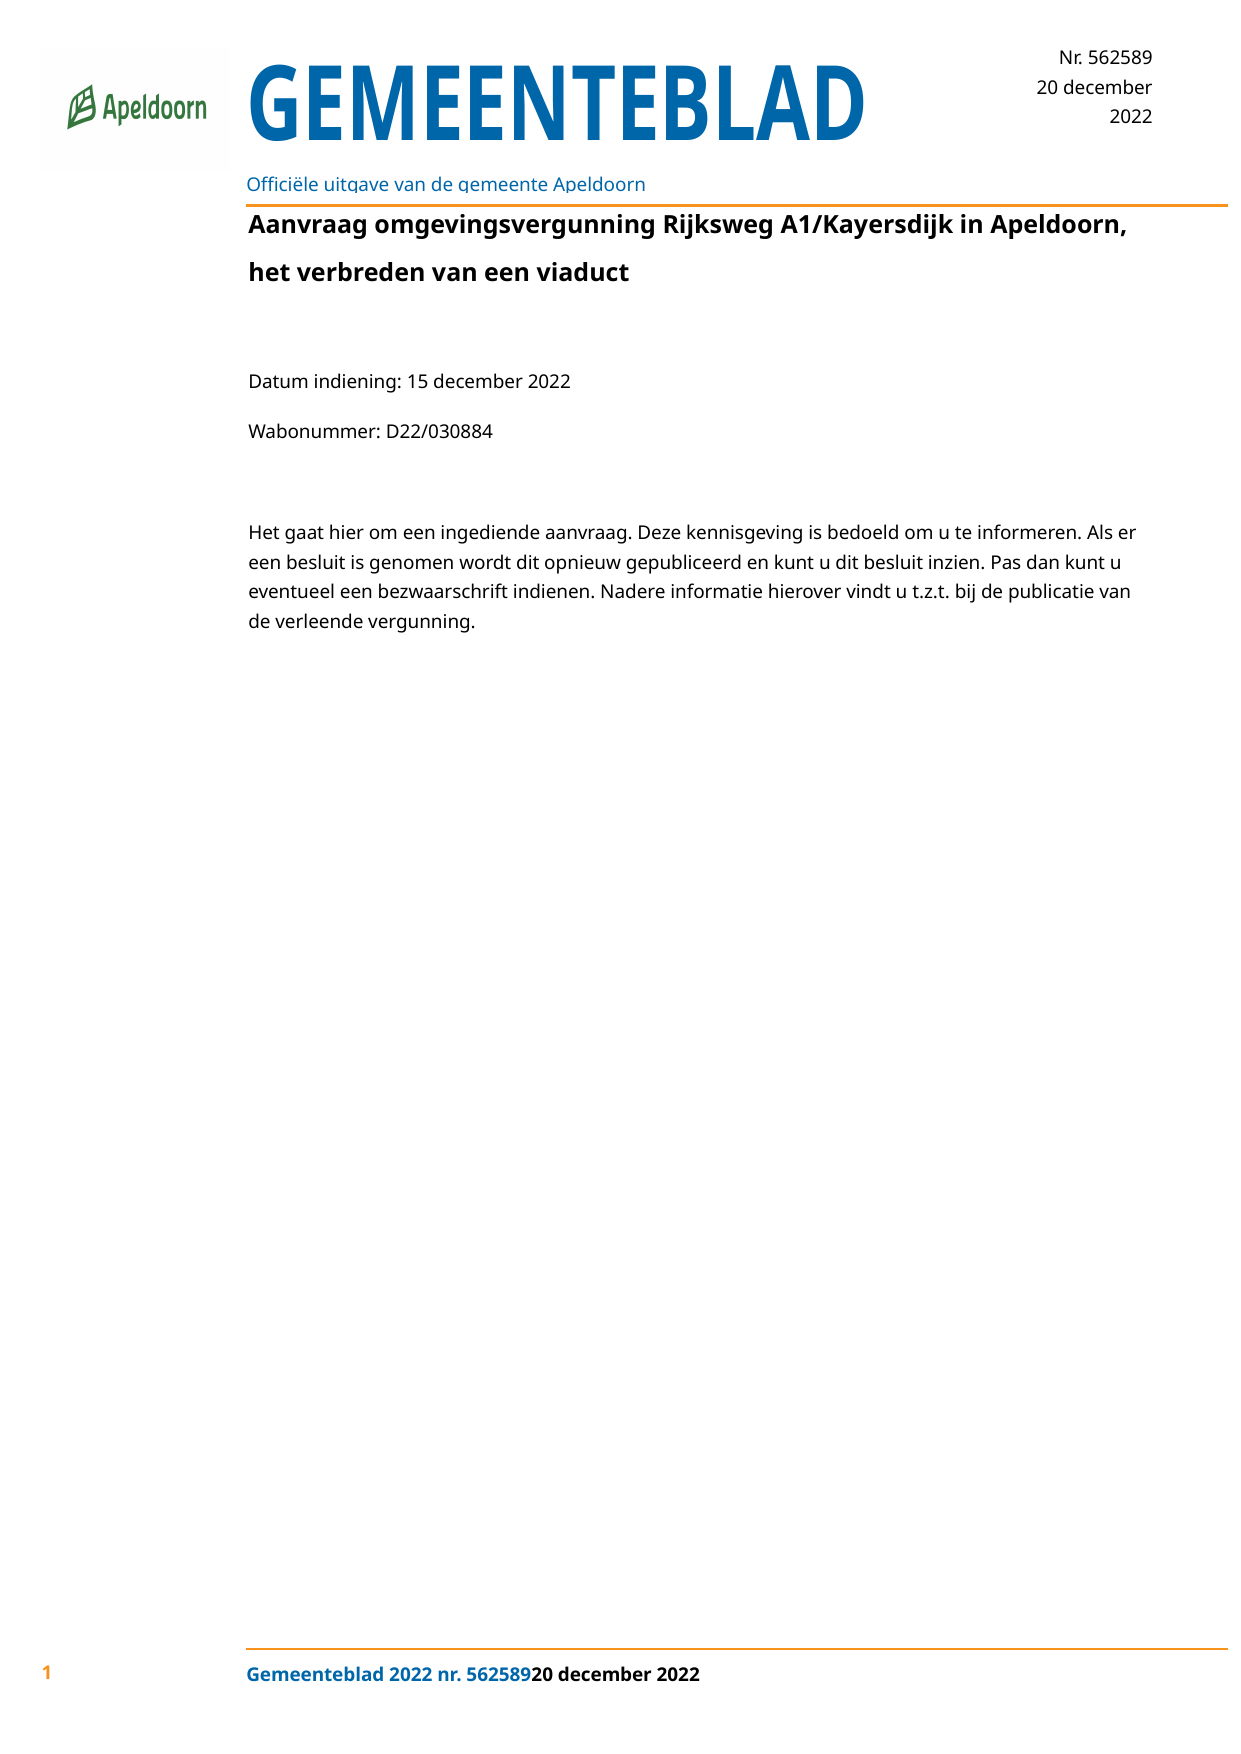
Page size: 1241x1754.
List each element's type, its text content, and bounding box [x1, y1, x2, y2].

text Aanvraag omgevingsvergunning Rijksweg A1/Kayersdijk in Apeldoorn, het verbreden van een viaduct [248, 207, 1152, 288]
picture [41, 47, 231, 172]
text Wabonummer: D22/030884 [248, 419, 1152, 444]
text Datum indiening: 15 december 2022 [248, 368, 1152, 394]
text Het gaat hier om een ingediende aanvraag. Deze kennisgeving is bedoeld om u te informeren. Als er een besluit is genomen wordt dit opnieuw gepubliceerd en kunt u dit besluit inzien. Pas dan kunt u eventueel een bezwaarschrift indienen. Nadere informatie hierover vindt u t.z.t. bij de publicatie van de verleende vergunning. [248, 519, 1152, 634]
